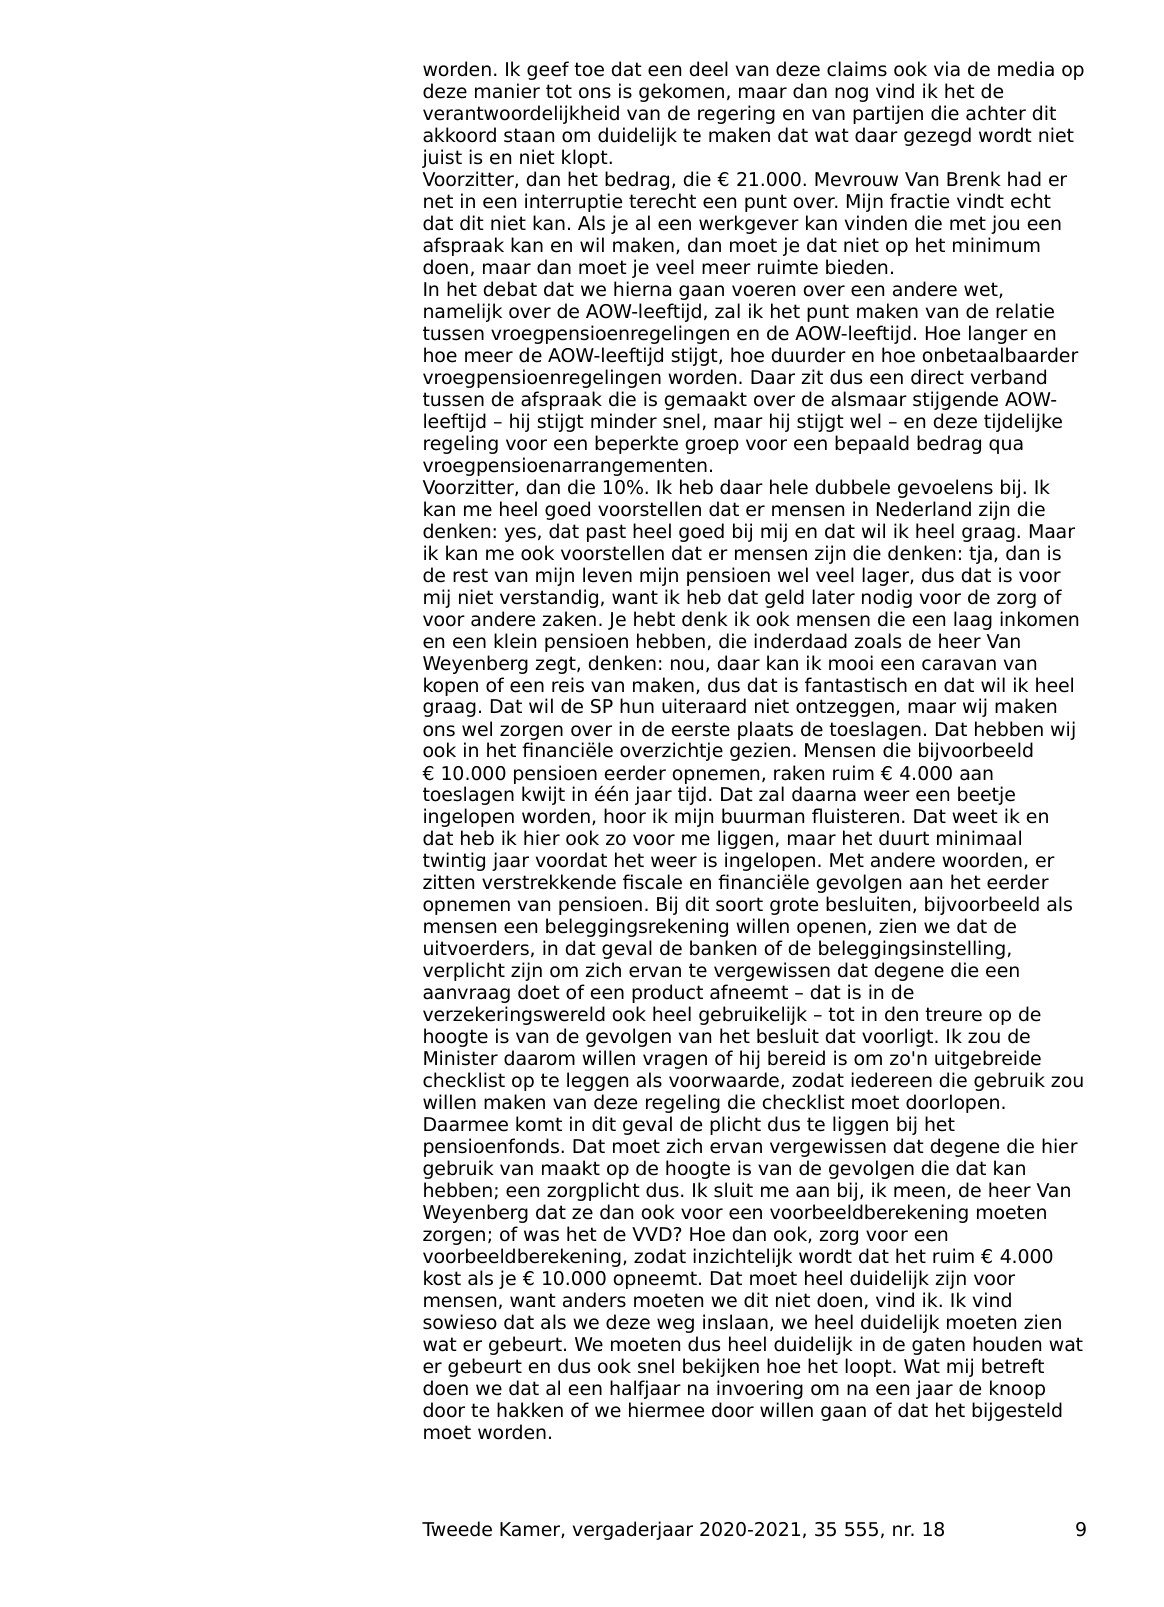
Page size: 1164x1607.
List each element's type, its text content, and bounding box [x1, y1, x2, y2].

text Voorzitter, dan het bedrag, die € 21.000. Mevrouw Van Brenk had er net in een interruptie terecht een punt over. Mijn fractie vindt echt dat dit niet kan. Als je al een werkgever kan vinden die met jou een afspraak kan en wil maken, dan moet je dat niet op het minimum doen, maar dan moet je veel meer ruimte bieden. [422, 169, 1087, 279]
text In het debat dat we hierna gaan voeren over een andere wet, namelijk over de AOW-leeftijd, zal ik het punt maken van de relatie tussen vroegpensioenregelingen en de AOW-leeftijd. Hoe langer en hoe meer de AOW-leeftijd stijgt, hoe duurder en hoe onbetaalbaarder vroegpensioenregelingen worden. Daar zit dus een direct verband tussen de afspraak die is gemaakt over de alsmaar stijgende AOW-leeftijd – hij stijgt minder snel, maar hij stijgt wel – en deze tijdelijke regeling voor een beperkte groep voor een bepaald bedrag qua vroegpensioenarrangementen. [422, 279, 1087, 477]
text worden. Ik geef toe dat een deel van deze claims ook via de media op deze manier tot ons is gekomen, maar dan nog vind ik het de verantwoordelijkheid van de regering en van partijen die achter dit akkoord staan om duidelijk te maken dat wat daar gezegd wordt niet juist is en niet klopt. [422, 59, 1087, 169]
text Voorzitter, dan die 10%. Ik heb daar hele dubbele gevoelens bij. Ik kan me heel goed voorstellen dat er mensen in Nederland zijn die denken: yes, dat past heel goed bij mij en dat wil ik heel graag. Maar ik kan me ook voorstellen dat er mensen zijn die denken: tja, dan is de rest van mijn leven mijn pensioen wel veel lager, dus dat is voor mij niet verstandig, want ik heb dat geld later nodig voor de zorg of voor andere zaken. Je hebt denk ik ook mensen die een laag inkomen en een klein pensioen hebben, die inderdaad zoals de heer Van Weyenberg zegt, denken: nou, daar kan ik mooi een caravan van kopen of een reis van maken, dus dat is fantastisch en dat wil ik heel graag. Dat wil de SP hun uiteraard niet ontzeggen, maar wij maken ons wel zorgen over in de eerste plaats de toeslagen. Dat hebben wij ook in het financiële overzichtje gezien. Mensen die bijvoorbeeld € 10.000 pensioen eerder opnemen, raken ruim € 4.000 aan toeslagen kwijt in één jaar tijd. Dat zal daarna weer een beetje ingelopen worden, hoor ik mijn buurman fluisteren. Dat weet ik en dat heb ik hier ook zo voor me liggen, maar het duurt minimaal twintig jaar voordat het weer is ingelopen. Met andere woorden, er zitten verstrekkende fiscale en financiële gevolgen aan het eerder opnemen van pensioen. Bij dit soort grote besluiten, bijvoorbeeld als mensen een beleggingsrekening willen openen, zien we dat de uitvoerders, in dat geval de banken of de beleggingsinstelling, verplicht zijn om zich ervan te vergewissen dat degene die een aanvraag doet of een product afneemt – dat is in de verzekeringswereld ook heel gebruikelijk – tot in den treure op de hoogte is van de gevolgen van het besluit dat voorligt. Ik zou de Minister daarom willen vragen of hij bereid is om zo'n uitgebreide checklist op te leggen als voorwaarde, zodat iedereen die gebruik zou willen maken van deze regeling die checklist moet doorlopen. Daarmee komt in dit geval de plicht dus te liggen bij het pensioenfonds. Dat moet zich ervan vergewissen dat degene die hier gebruik van maakt op de hoogte is van de gevolgen die dat kan hebben; een zorgplicht dus. Ik sluit me aan bij, ik meen, de heer Van Weyenberg dat ze dan ook voor een voorbeeldberekening moeten zorgen; of was het de VVD? Hoe dan ook, zorg voor een voorbeeldberekening, zodat inzichtelijk wordt dat het ruim € 4.000 kost als je € 10.000 opneemt. Dat moet heel duidelijk zijn voor mensen, want anders moeten we dit niet doen, vind ik. Ik vind sowieso dat als we deze weg inslaan, we heel duidelijk moeten zien wat er gebeurt. We moeten dus heel duidelijk in de gaten houden wat er gebeurt en dus ook snel bekijken hoe het loopt. Wat mij betreft doen we dat al een halfjaar na invoering om na een jaar de knoop door te hakken of we hiermee door willen gaan of dat het bijgesteld moet worden. [422, 477, 1087, 1444]
